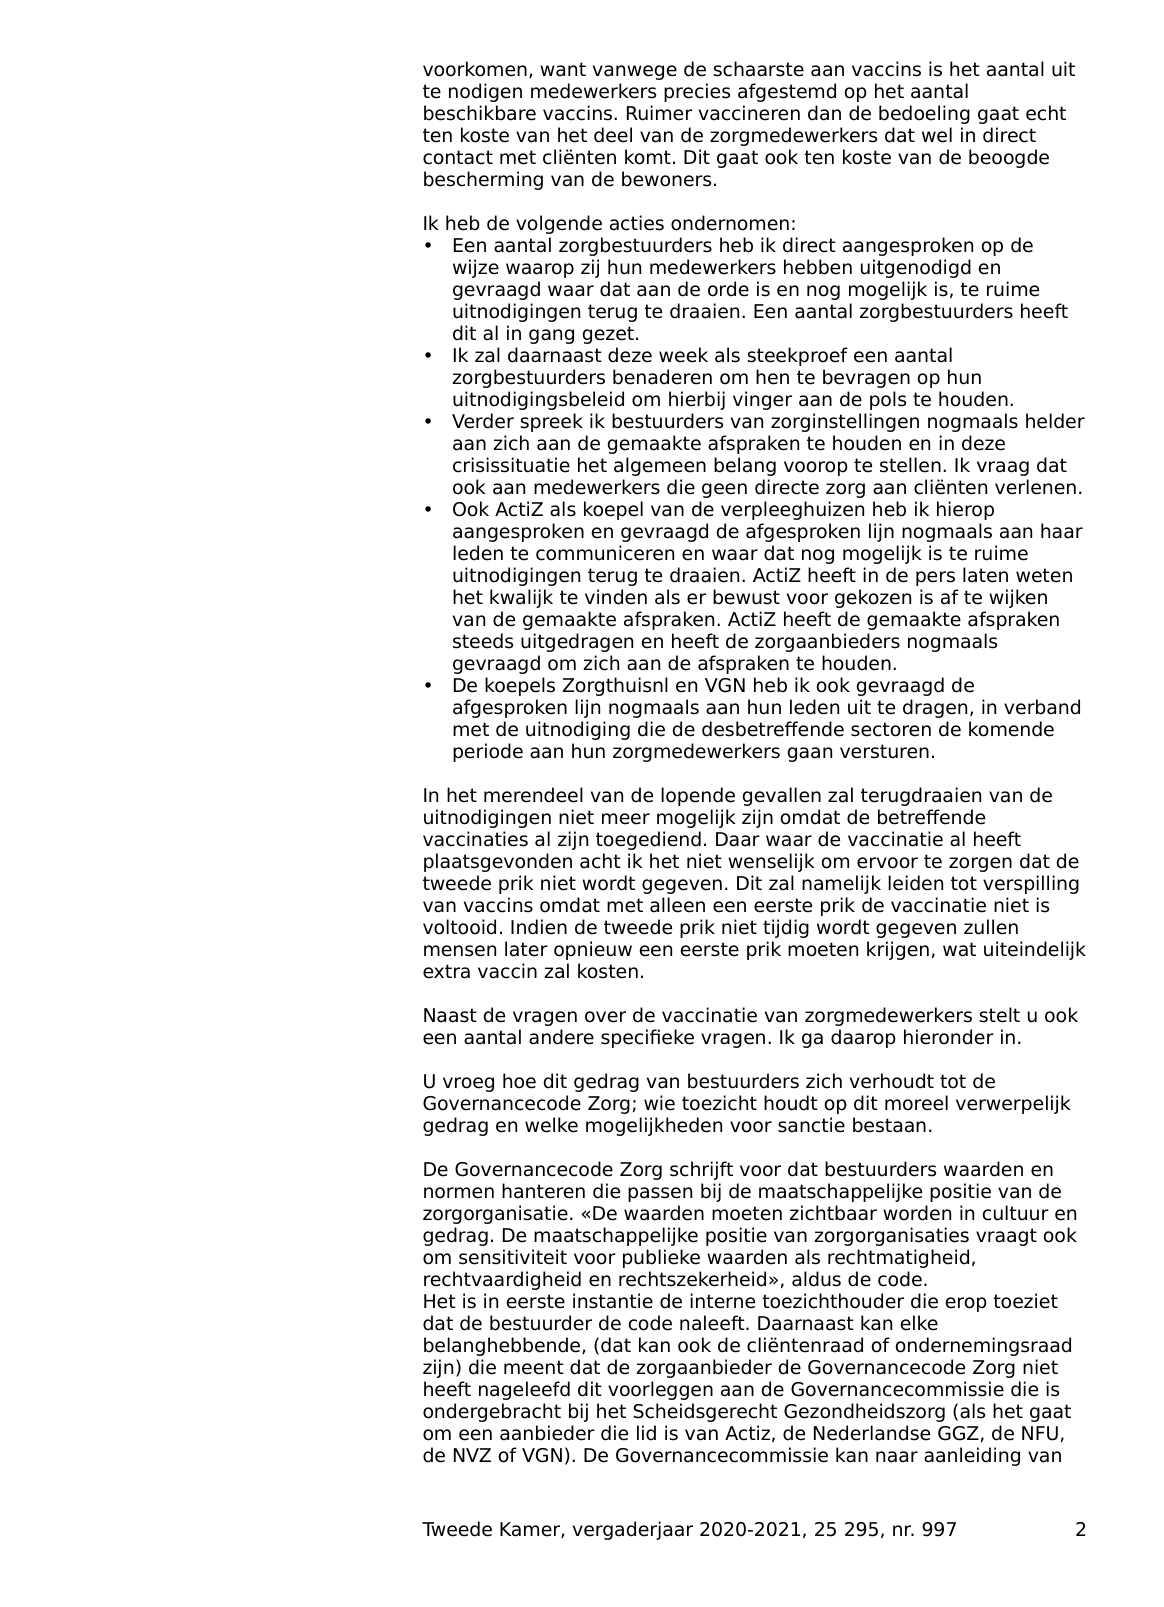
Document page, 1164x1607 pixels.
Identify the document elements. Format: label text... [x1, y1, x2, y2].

text • Ook ActiZ als koepel van de verpleeghuizen heb ik hierop aangesproken en gevraagd de afgesproken lijn nogmaals aan haar leden te communiceren en waar dat nog mogelijk is te ruime uitnodigingen terug te draaien. ActiZ heeft in de pers laten weten het kwalijk te vinden als er bewust voor gekozen is af te wijken van de gemaakte afspraken. ActiZ heeft de gemaakte afspraken steeds uitgedragen en heeft de zorgaanbieders nogmaals gevraagd om zich aan de afspraken te houden. [422, 499, 1087, 675]
text • Ik zal daarnaast deze week als steekproef een aantal zorgbestuurders benaderen om hen te bevragen op hun uitnodigingsbeleid om hierbij vinger aan de pols te houden. [422, 345, 1087, 411]
text In het merendeel van de lopende gevallen zal terugdraaien van de uitnodigingen niet meer mogelijk zijn omdat de betreffende vaccinaties al zijn toegediend. Daar waar de vaccinatie al heeft plaatsgevonden acht ik het niet wenselijk om ervoor te zorgen dat de tweede prik niet wordt gegeven. Dit zal namelijk leiden tot verspilling van vaccins omdat met alleen een eerste prik de vaccinatie niet is voltooid. Indien de tweede prik niet tijdig wordt gegeven zullen mensen later opnieuw een eerste prik moeten krijgen, wat uiteindelijk extra vaccin zal kosten. [422, 785, 1087, 983]
text U vroeg hoe dit gedrag van bestuurders zich verhoudt tot de Governancecode Zorg; wie toezicht houdt op dit moreel verwerpelijk gedrag en welke mogelijkheden voor sanctie bestaan. [422, 1071, 1087, 1137]
text Ik heb de volgende acties ondernomen: [422, 213, 1087, 235]
text • De koepels Zorgthuisnl en VGN heb ik ook gevraagd de afgesproken lijn nogmaals aan hun leden uit te dragen, in verband met de uitnodiging die de desbetreffende sectoren de komende periode aan hun zorgmedewerkers gaan versturen. [422, 675, 1087, 763]
text Naast de vragen over de vaccinatie van zorgmedewerkers stelt u ook een aantal andere specifieke vragen. Ik ga daarop hieronder in. [422, 1005, 1087, 1049]
text voorkomen, want vanwege de schaarste aan vaccins is het aantal uit te nodigen medewerkers precies afgestemd op het aantal beschikbare vaccins. Ruimer vaccineren dan de bedoeling gaat echt ten koste van het deel van de zorgmedewerkers dat wel in direct contact met cliënten komt. Dit gaat ook ten koste van de beoogde bescherming van de bewoners. [422, 59, 1087, 191]
text De Governancecode Zorg schrijft voor dat bestuurders waarden en normen hanteren die passen bij de maatschappelijke positie van de zorgorganisatie. «De waarden moeten zichtbaar worden in cultuur en gedrag. De maatschappelijke positie van zorgorganisaties vraagt ook om sensitiviteit voor publieke waarden als rechtmatigheid, rechtvaardigheid en rechtszekerheid», aldus de code. [422, 1159, 1087, 1291]
text • Verder spreek ik bestuurders van zorginstellingen nogmaals helder aan zich aan de gemaakte afspraken te houden en in deze crisissituatie het algemeen belang voorop te stellen. Ik vraag dat ook aan medewerkers die geen directe zorg aan cliënten verlenen. [422, 411, 1087, 499]
text • Een aantal zorgbestuurders heb ik direct aangesproken op de wijze waarop zij hun medewerkers hebben uitgenodigd en gevraagd waar dat aan de orde is en nog mogelijk is, te ruime uitnodigingen terug te draaien. Een aantal zorgbestuurders heeft dit al in gang gezet. [422, 235, 1087, 345]
text Het is in eerste instantie de interne toezichthouder die erop toeziet dat de bestuurder de code naleeft. Daarnaast kan elke belanghebbende, (dat kan ook de cliëntenraad of ondernemingsraad zijn) die meent dat de zorgaanbieder de Governancecode Zorg niet heeft nageleefd dit voorleggen aan de Governancecommissie die is ondergebracht bij het Scheidsgerecht Gezondheidszorg (als het gaat om een aanbieder die lid is van Actiz, de Nederlandse GGZ, de NFU, de NVZ of VGN). De Governancecommissie kan naar aanleiding van [422, 1291, 1087, 1467]
